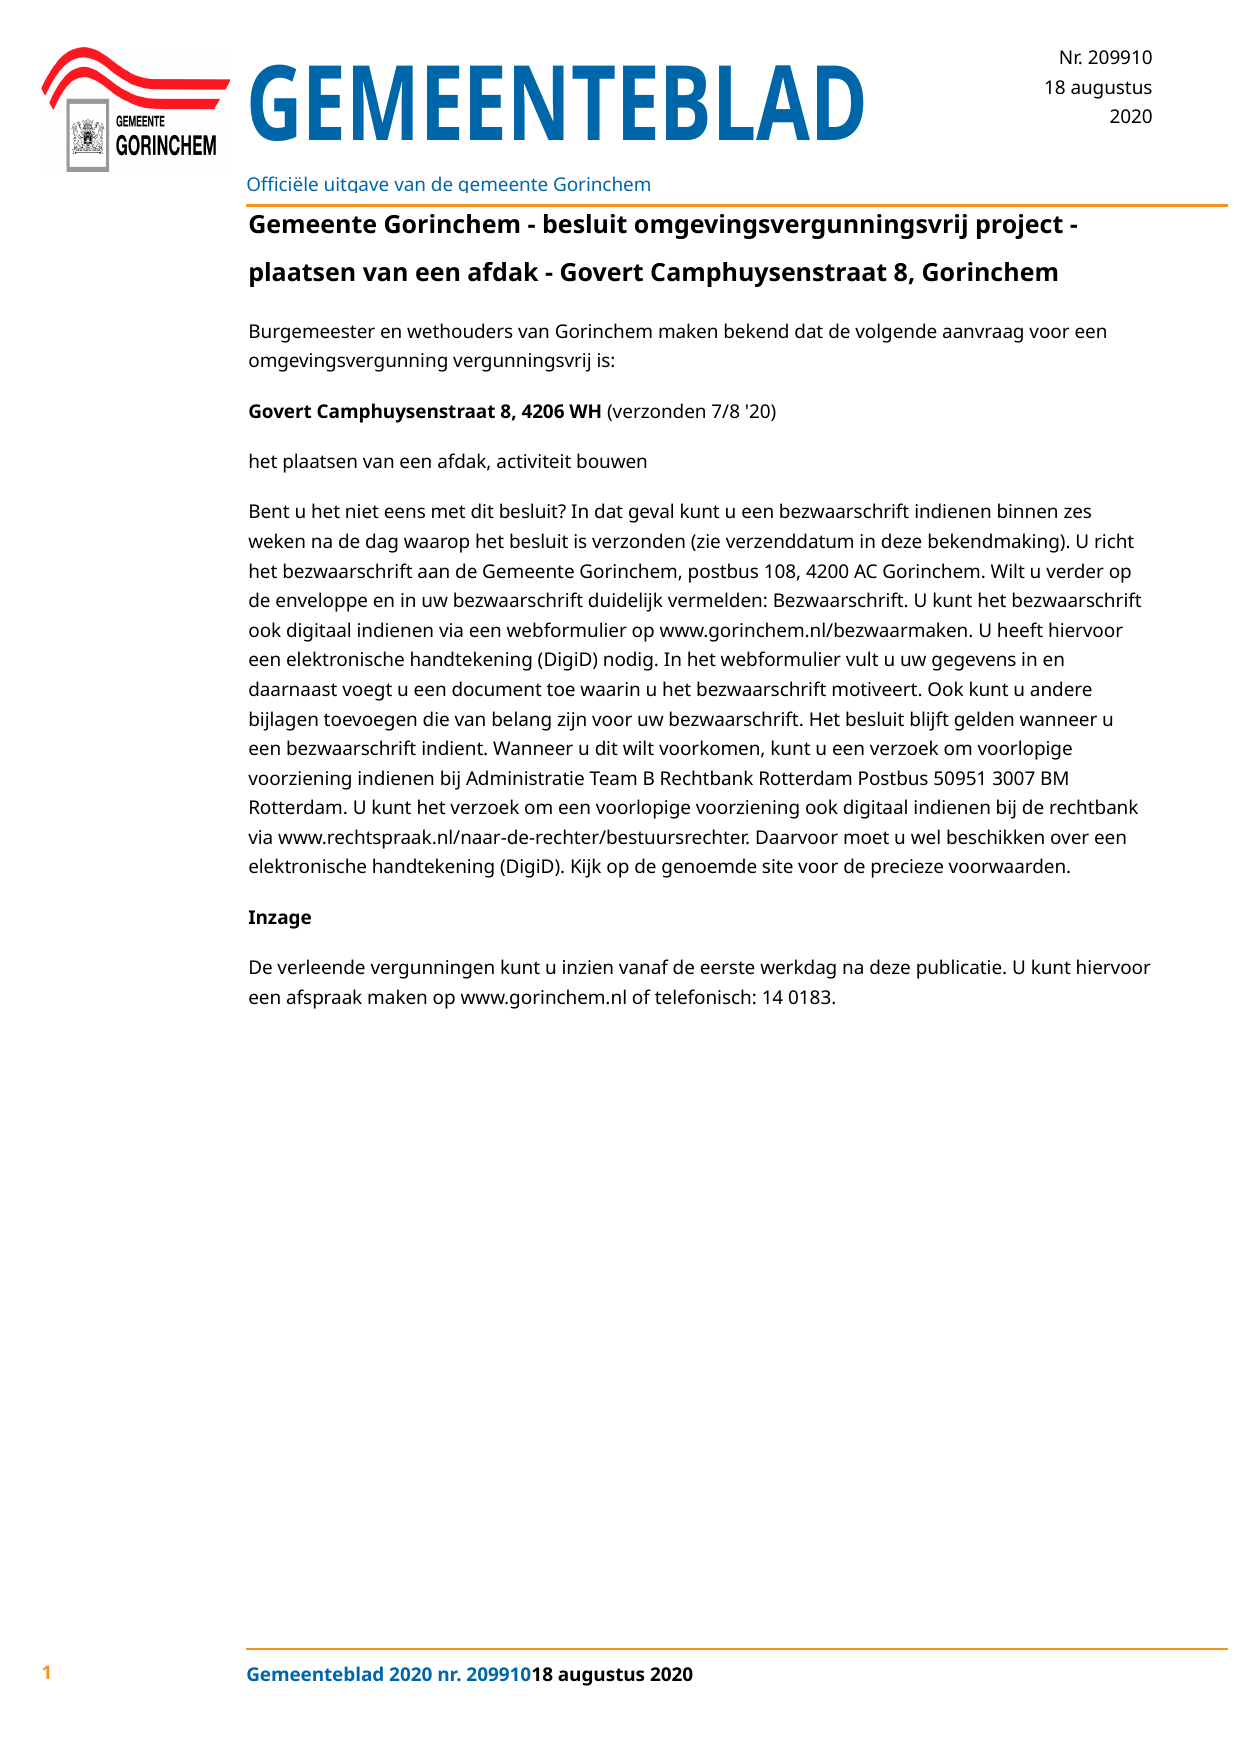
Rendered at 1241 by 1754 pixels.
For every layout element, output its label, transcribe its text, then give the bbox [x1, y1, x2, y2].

text Bent u het niet eens met dit besluit? In dat geval kunt u een bezwaarschrift indienen binnen zes weken na de dag waarop het besluit is verzonden (zie verzenddatum in deze bekendmaking). U richt het bezwaarschrift aan de Gemeente Gorinchem, postbus 108, 4200 AC Gorinchem. Wilt u verder op de enveloppe en in uw bezwaarschrift duidelijk vermelden: Bezwaarschrift. U kunt het bezwaarschrift ook digitaal indienen via een webformulier op www.gorinchem.nl/bezwaarmaken. U heeft hiervoor een elektronische handtekening (DigiD) nodig. In het webformulier vult u uw gegevens in en daarnaast voegt u een document toe waarin u het bezwaarschrift motiveert. Ook kunt u andere bijlagen toevoegen die van belang zijn voor uw bezwaarschrift. Het besluit blijft gelden wanneer u een bezwaarschrift indient. Wanneer u dit wilt voorkomen, kunt u een verzoek om voorlopige voorziening indienen bij Administratie Team B Rechtbank Rotterdam Postbus 50951 3007 BM Rotterdam. U kunt het verzoek om een voorlopige voorziening ook digitaal indienen bij de rechtbank via www.rechtspraak.nl/naar-de-rechter/bestuursrechter. Daarvoor moet u wel beschikken over een elektronische handtekening (DigiD). Kijk op de genoemde site voor de precieze voorwaarden. [248, 499, 1152, 879]
text Govert Camphuysenstraat 8, 4206 WH (verzonden 7/8 '20) [248, 398, 1152, 424]
picture [41, 47, 231, 172]
text De verleende vergunningen kunt u inzien vanaf de eerste werkdag na deze publicatie. U kunt hiervoor een afspraak maken op www.gorinchem.nl of telefonisch: 14 0183. [248, 954, 1152, 1010]
text Burgemeester en wethouders van Gorinchem maken bekend dat de volgende aanvraag voor een omgevingsvergunning vergunningsvrij is: [248, 318, 1152, 373]
text Inzage [248, 904, 1152, 930]
text het plaatsen van een afdak, activiteit bouwen [248, 448, 1152, 474]
text Gemeente Gorinchem - besluit omgevingsvergunningsvrij project - plaatsen van een afdak - Govert Camphuysenstraat 8, Gorinchem [248, 207, 1152, 288]
